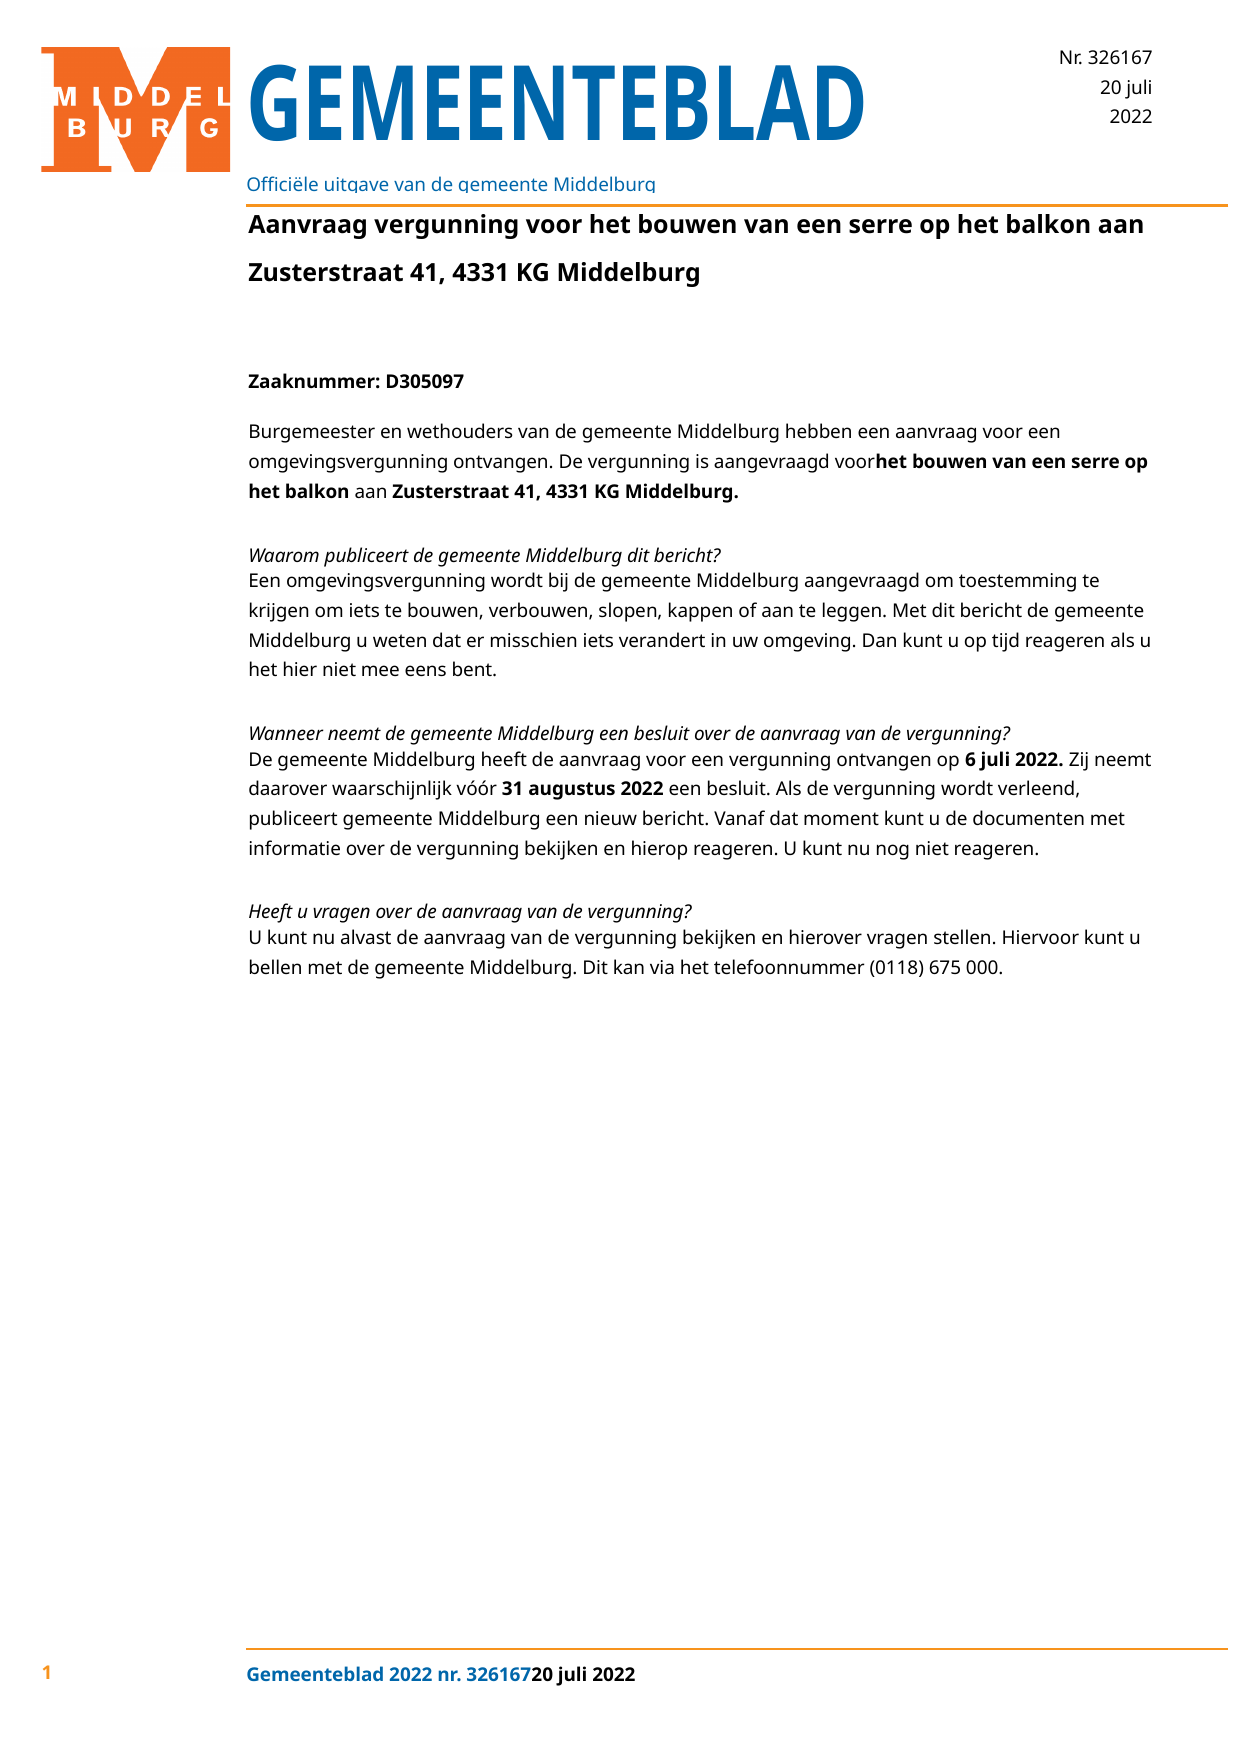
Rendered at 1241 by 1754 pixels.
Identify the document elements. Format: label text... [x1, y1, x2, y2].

text Zaaknummer: D305097 [248, 368, 1152, 394]
text Waarom publiceert de gemeente Middelburg dit bericht? [248, 542, 1152, 568]
text Burgemeester en wethouders van de gemeente Middelburg hebben een aanvraag voor een omgevingsvergunning ontvangen. De vergunning is aangevraagd voorhet bouwen van een serre op het balkon aan Zusterstraat 41, 4331 KG Middelburg. [248, 419, 1152, 504]
text Aanvraag vergunning voor het bouwen van een serre op het balkon aan Zusterstraat 41, 4331 KG Middelburg [248, 207, 1152, 288]
text Wanneer neemt de gemeente Middelburg een besluit over de aanvraag van de vergunning? [248, 720, 1152, 746]
picture [41, 47, 231, 172]
text De gemeente Middelburg heeft de aanvraag voor een vergunning ontvangen op 6 juli 2022. Zij neemt daarover waarschijnlijk vóór 31 augustus 2022 een besluit. Als de vergunning wordt verleend, publiceert gemeente Middelburg een nieuw bericht. Vanaf dat moment kunt u de documenten met informatie over de vergunning bekijken en hierop reageren. U kunt nu nog niet reageren. [248, 746, 1152, 861]
text Heeft u vragen over de aanvraag van de vergunning? [248, 899, 1152, 924]
text Een omgevingsvergunning wordt bij de gemeente Middelburg aangevraagd om toestemming te krijgen om iets te bouwen, verbouwen, slopen, kappen of aan te leggen. Met dit bericht de gemeente Middelburg u weten dat er misschien iets verandert in uw omgeving. Dan kunt u op tijd reageren als u het hier niet mee eens bent. [248, 568, 1152, 682]
text U kunt nu alvast de aanvraag van de vergunning bekijken en hierover vragen stellen. Hiervoor kunt u bellen met de gemeente Middelburg. Dit kan via het telefoonnummer (0118) 675 000. [248, 924, 1152, 980]
